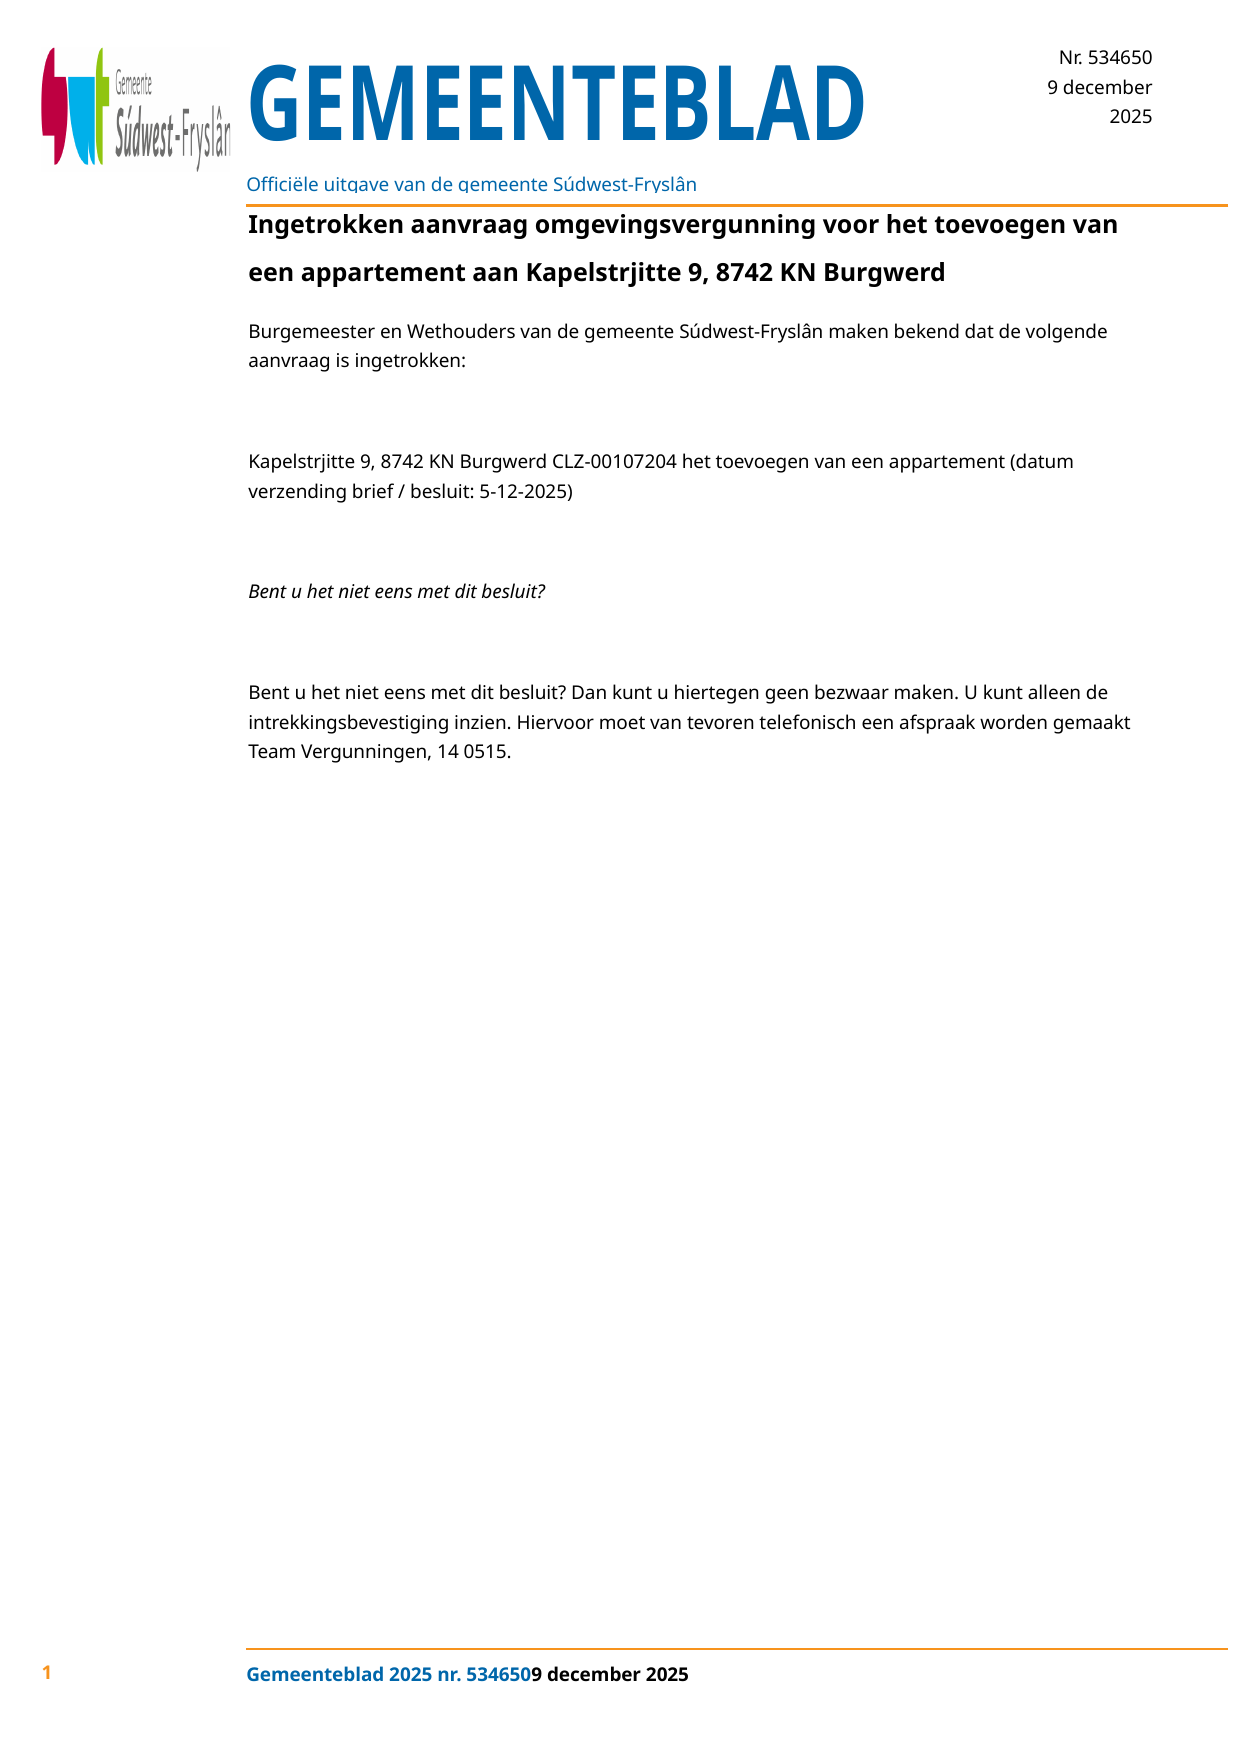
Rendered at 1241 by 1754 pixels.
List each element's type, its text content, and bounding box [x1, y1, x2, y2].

text Burgemeester en Wethouders van de gemeente Súdwest-Fryslân maken bekend dat de volgende aanvraag is ingetrokken: [248, 318, 1152, 373]
text Bent u het niet eens met dit besluit? [248, 579, 1152, 604]
text Bent u het niet eens met dit besluit? Dan kunt u hiertegen geen bezwaar maken. U kunt alleen de intrekkingsbevestiging inzien. Hiervoor moet van tevoren telefonisch een afspraak worden gemaakt Team Vergunningen, 14 0515. [248, 679, 1152, 764]
text Ingetrokken aanvraag omgevingsvergunning voor het toevoegen van een appartement aan Kapelstrjitte 9, 8742 KN Burgwerd [248, 207, 1152, 288]
picture [41, 47, 231, 172]
text Kapelstrjitte 9, 8742 KN Burgwerd CLZ-00107204 het toevoegen van een appartement (datum verzending brief / besluit: 5-12-2025) [248, 448, 1152, 504]
